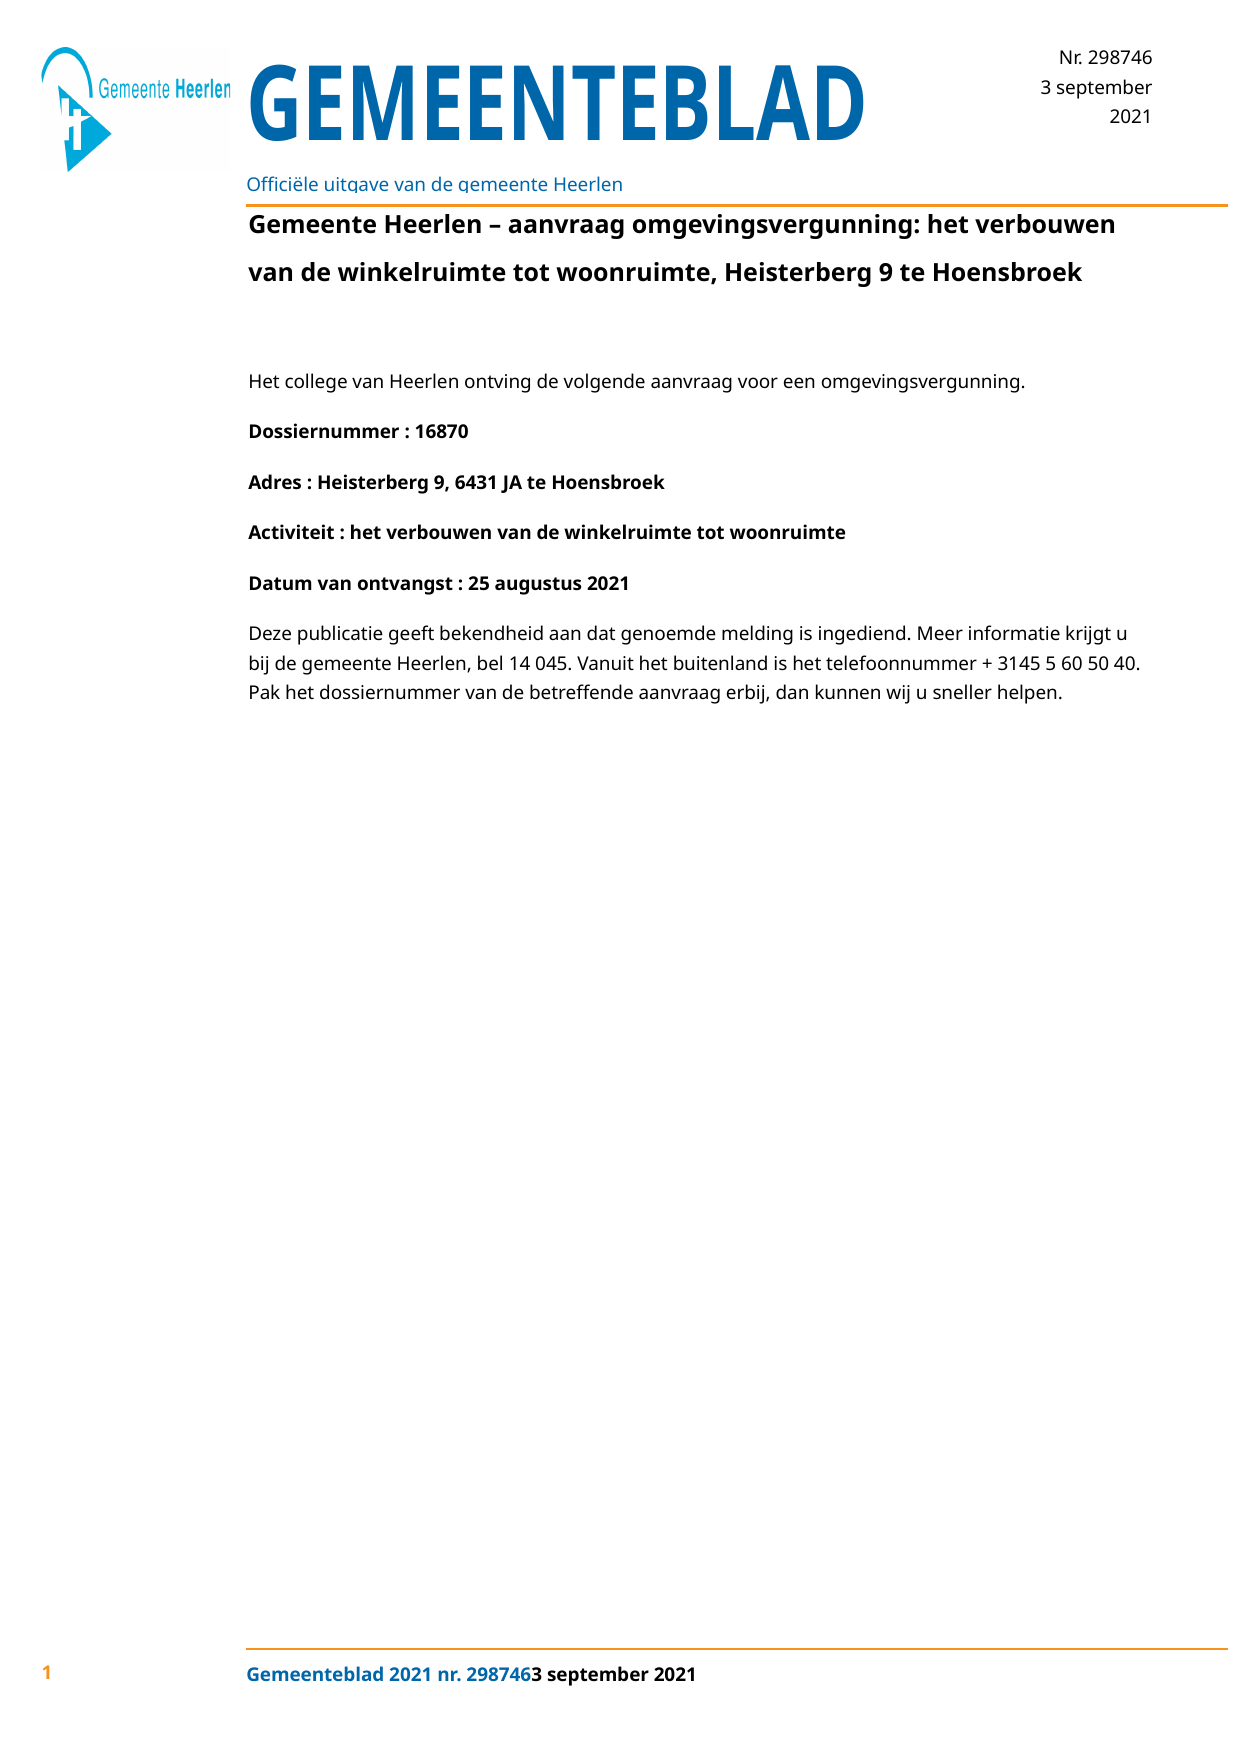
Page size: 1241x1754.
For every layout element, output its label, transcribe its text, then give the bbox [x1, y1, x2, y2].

text Adres : Heisterberg 9, 6431 JA te Hoensbroek [248, 469, 1152, 495]
text Gemeente Heerlen – aanvraag omgevingsvergunning: het verbouwen van de winkelruimte tot woonruimte, Heisterberg 9 te Hoensbroek [248, 207, 1152, 288]
text Datum van ontvangst : 25 augustus 2021 [248, 570, 1152, 596]
picture [41, 47, 59, 70]
text Het college van Heerlen ontving de volgende aanvraag voor een omgevingsvergunning. [248, 368, 1152, 394]
picture [41, 47, 231, 172]
text Activiteit : het verbouwen van de winkelruimte tot woonruimte [248, 519, 1152, 545]
text Deze publicatie geeft bekendheid aan dat genoemde melding is ingediend. Meer informatie krijgt u bij de gemeente Heerlen, bel 14 045. Vanuit het buitenland is het telefoonnummer + 3145 5 60 50 40. Pak het dossiernummer van de betreffende aanvraag erbij, dan kunnen wij u sneller helpen. [248, 620, 1152, 705]
text Dossiernummer : 16870 [248, 419, 1152, 444]
